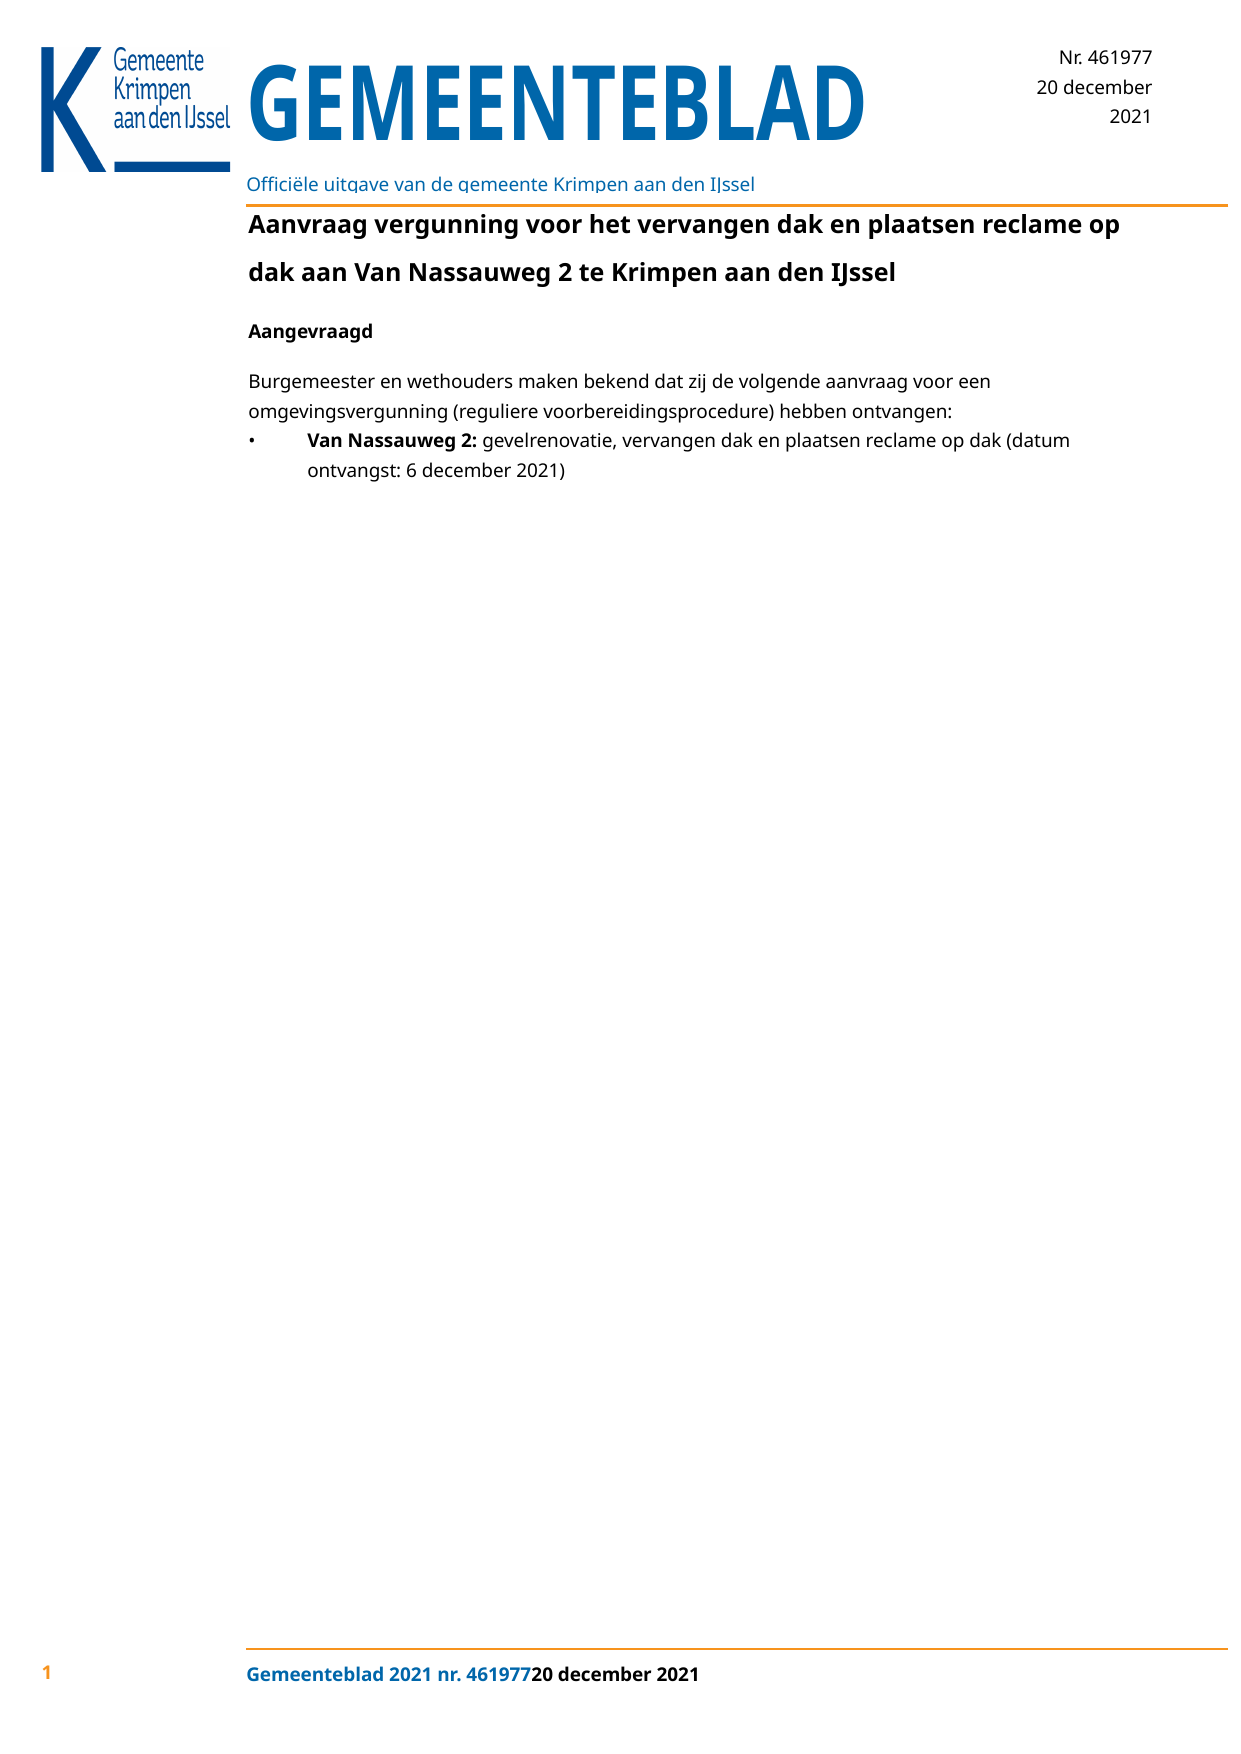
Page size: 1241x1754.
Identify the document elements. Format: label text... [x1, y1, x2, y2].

picture [41, 47, 231, 172]
text Aanvraag vergunning voor het vervangen dak en plaatsen reclame op dak aan Van Nassauweg 2 te Krimpen aan den IJssel [248, 207, 1152, 288]
list Van Nassauweg 2: gevelrenovatie, vervangen dak en plaatsen reclame op dak (datum ontvangst: 6 december 2021) [248, 427, 1152, 483]
text Burgemeester en wethouders maken bekend dat zij de volgende aanvraag voor een omgevingsvergunning (reguliere voorbereidingsprocedure) hebben ontvangen: [248, 368, 1152, 424]
text Aangevraagd [248, 318, 1152, 344]
